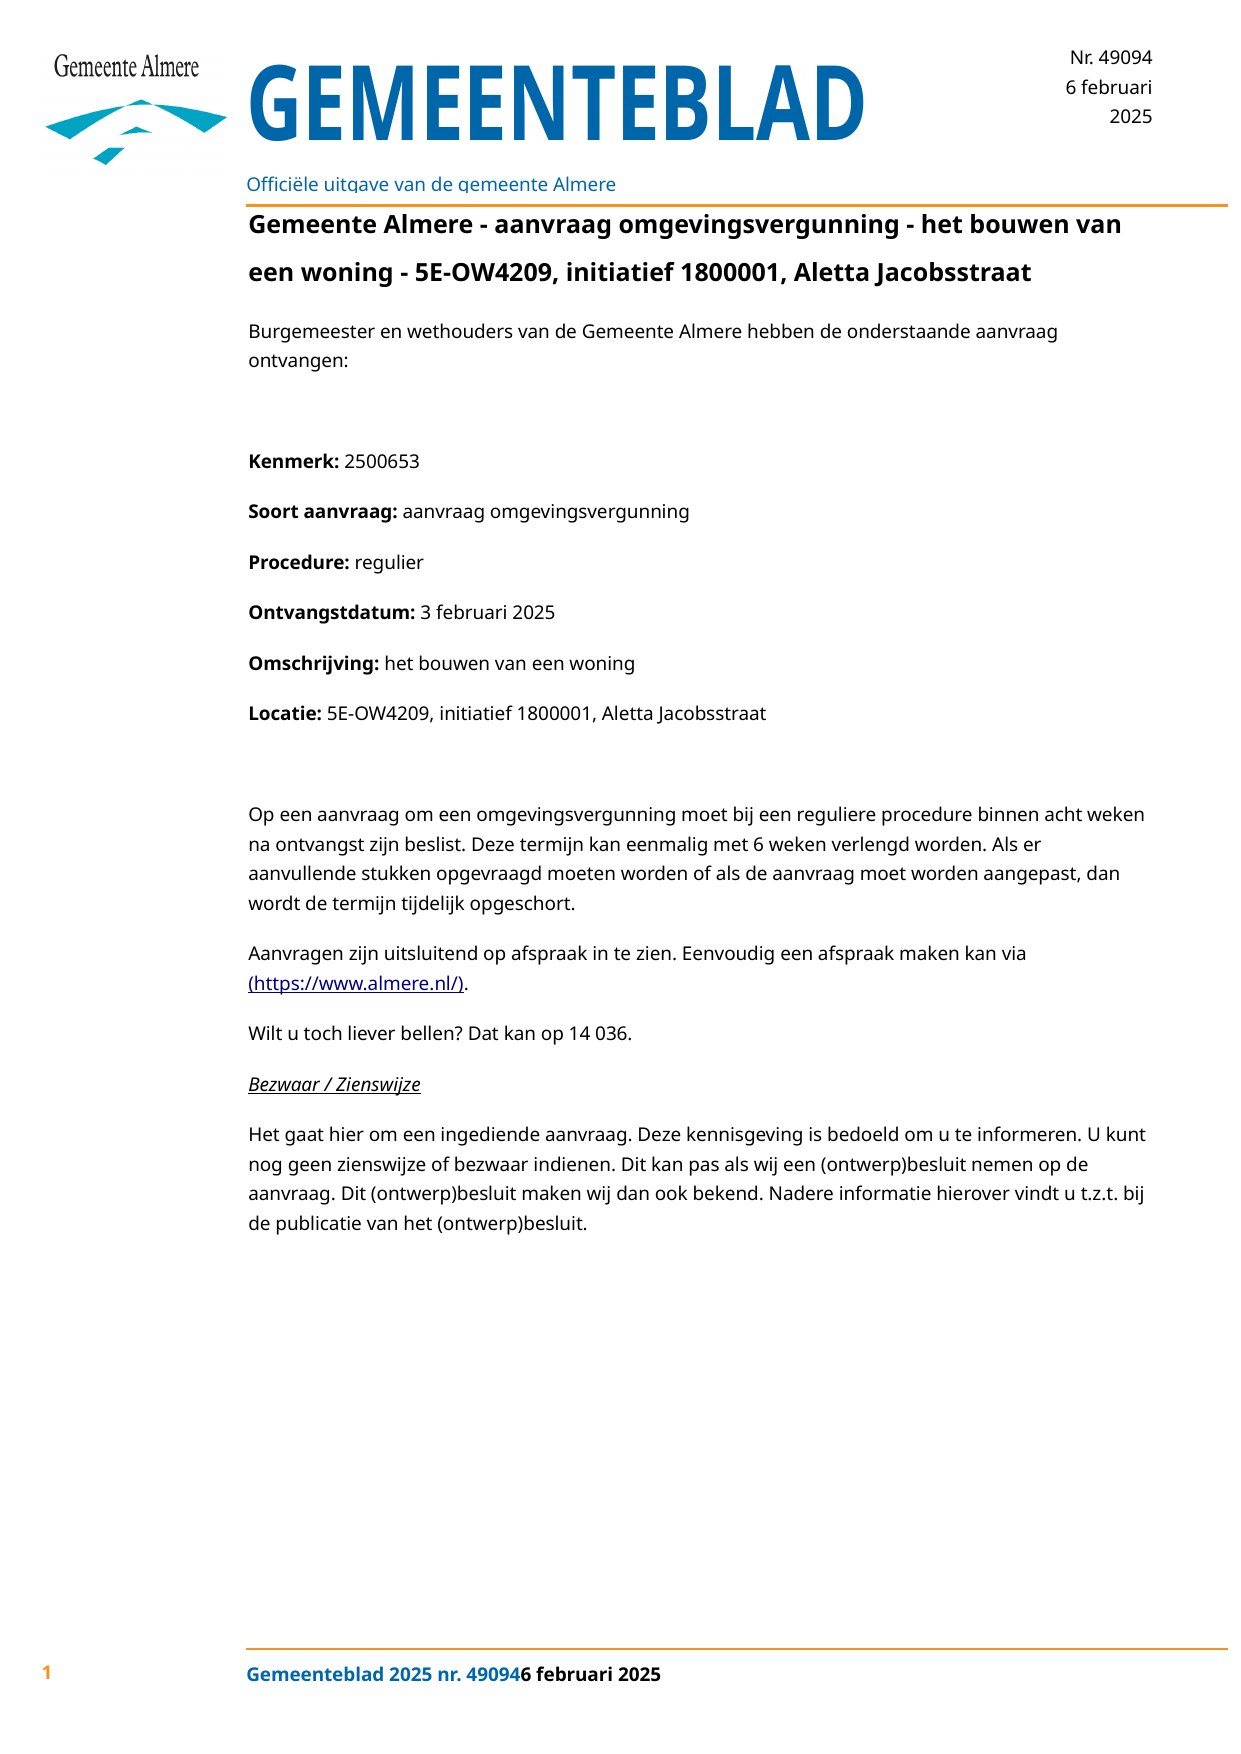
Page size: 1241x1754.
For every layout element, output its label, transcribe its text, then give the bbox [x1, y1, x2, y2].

text Wilt u toch liever bellen? Dat kan op 14 036. [248, 1020, 1152, 1046]
text Bezwaar / Zienswijze [248, 1071, 1152, 1097]
picture [41, 47, 231, 172]
text Procedure: regulier [248, 549, 1152, 575]
text Burgemeester en wethouders van de Gemeente Almere hebben de onderstaande aanvraag ontvangen: [248, 318, 1152, 373]
text Het gaat hier om een ingediende aanvraag. Deze kennisgeving is bedoeld om u te informeren. U kunt nog geen zienswijze of bezwaar indienen. Dit kan pas als wij een (ontwerp)besluit nemen op de aanvraag. Dit (ontwerp)besluit maken wij dan ook bekend. Nadere informatie hierover vindt u t.z.t. bij de publicatie van het (ontwerp)besluit. [248, 1121, 1152, 1236]
text Ontvangstdatum: 3 februari 2025 [248, 599, 1152, 625]
text Soort aanvraag: aanvraag omgevingsvergunning [248, 499, 1152, 524]
text Omschrijving: het bouwen van een woning [248, 650, 1152, 676]
text Aanvragen zijn uitsluitend op afspraak in te zien. Eenvoudig een afspraak maken kan via (https://www.almere.nl/). [248, 940, 1152, 996]
text Kenmerk: 2500653 [248, 448, 1152, 474]
text Op een aanvraag om een omgevingsvergunning moet bij een reguliere procedure binnen acht weken na ontvangst zijn beslist. Deze termijn kan eenmalig met 6 weken verlengd worden. Als er aanvullende stukken opgevraagd moeten worden of als de aanvraag moet worden aangepast, dan wordt de termijn tijdelijk opgeschort. [248, 801, 1152, 916]
text Gemeente Almere - aanvraag omgevingsvergunning - het bouwen van een woning - 5E-OW4209, initiatief 1800001, Aletta Jacobsstraat [248, 207, 1152, 288]
text Locatie: 5E-OW4209, initiatief 1800001, Aletta Jacobsstraat [248, 700, 1152, 726]
